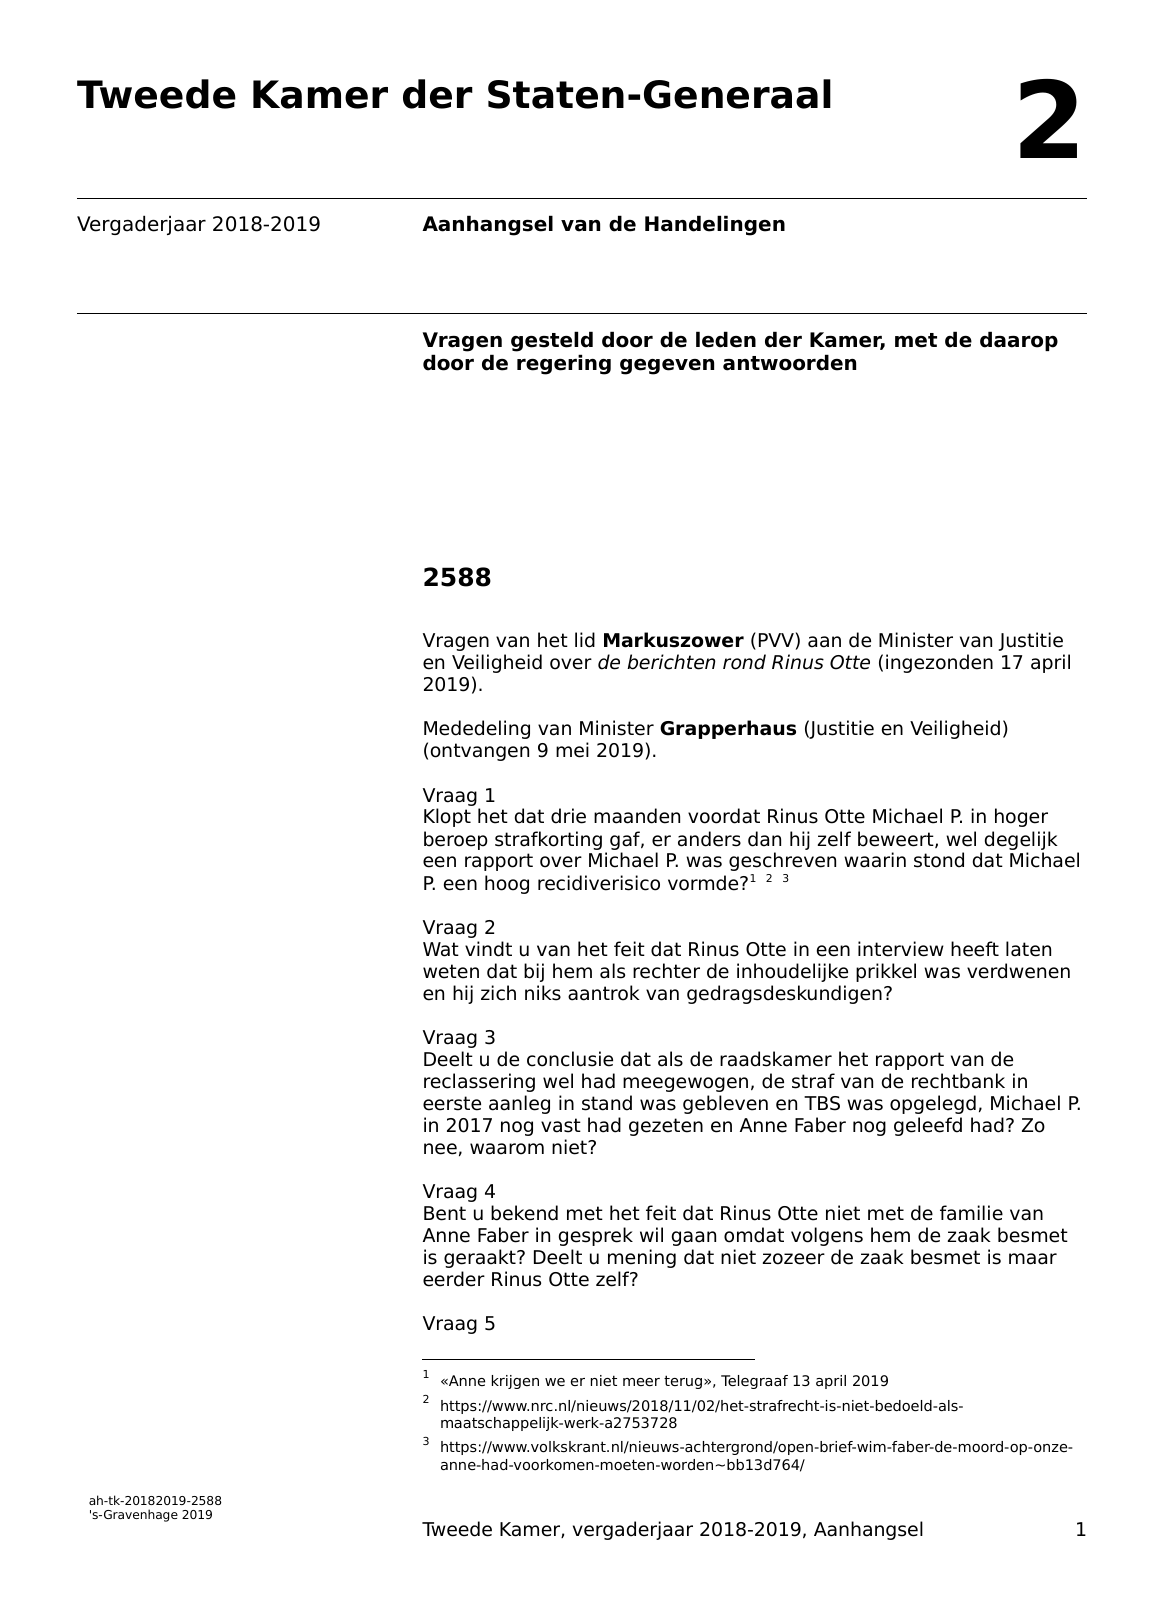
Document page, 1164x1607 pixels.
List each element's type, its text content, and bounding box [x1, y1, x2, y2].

text Mededeling van Minister Grapperhaus (Justitie en Veiligheid) (ontvangen 9 mei 2019). [422, 718, 1087, 762]
text «Anne krijgen we er niet meer terug», Telegraaf 13 april 2019 [422, 1368, 1087, 1391]
table_cell [77, 314, 422, 375]
table_cell Aanhangsel van de Handelingen [422, 199, 1087, 313]
text https://www.nrc.nl/nieuws/2018/11/02/het-strafrecht-is-niet-bedoeld-als-maatschappelijk-werk-a2753728 [422, 1393, 1087, 1432]
text Vraag 1 [422, 784, 1087, 806]
text 2588 [422, 563, 1087, 592]
text 's-Gravenhage 2019 [88, 1508, 323, 1522]
text https://www.volkskrant.nl/nieuws-achtergrond/open-brief-wim-faber-de-moord-op-onze-anne-had-voorkomen-moeten-worden~bb13d764/ [422, 1435, 1087, 1474]
text ah-tk-20182019-2588 [88, 1494, 323, 1508]
text Vraag 3 [422, 1027, 1087, 1049]
text Bent u bekend met het feit dat Rinus Otte niet met de familie van Anne Faber in gesprek wil gaan omdat volgens hem de zaak besmet is geraakt? Deelt u mening dat niet zozeer de zaak besmet is maar eerder Rinus Otte zelf? [422, 1203, 1087, 1291]
text Wat vindt u van het feit dat Rinus Otte in een interview heeft laten weten dat bij hem als rechter de inhoudelijke prikkel was verdwenen en hij zich niks aantrok van gedragsdeskundigen? [422, 938, 1087, 1004]
text Klopt het dat drie maanden voordat Rinus Otte Michael P. in hoger beroep strafkorting gaf, er anders dan hij zelf beweert, wel degelijk een rapport over Michael P. was geschreven waarin stond dat Michael P. een hoog recidiverisico vormde? [422, 806, 1087, 894]
text Vragen van het lid Markuszower (PVV) aan de Minister van Justitie en Veiligheid over de berichten rond Rinus Otte (ingezonden 17 april 2019). [422, 630, 1087, 696]
text Deelt u de conclusie dat als de raadskamer het rapport van de reclassering wel had meegewogen, de straf van de rechtbank in eerste aanleg in stand was gebleven en TBS was opgelegd, Michael P. in 2017 nog vast had gezeten en Anne Faber nog geleefd had? Zo nee, waarom niet? [422, 1049, 1087, 1158]
text Vraag 5 [422, 1313, 1087, 1335]
text Vraag 2 [422, 917, 1087, 938]
table_header Tweede Kamer der Staten-Generaal [77, 59, 886, 198]
table_cell Vergaderjaar 2018-2019 [77, 199, 422, 313]
text Vraag 4 [422, 1181, 1087, 1203]
table_header 2 [886, 59, 1087, 198]
table_cell Vragen gesteld door de leden der Kamer, met de daarop door de regering gegeven antwoorden [422, 314, 1087, 375]
